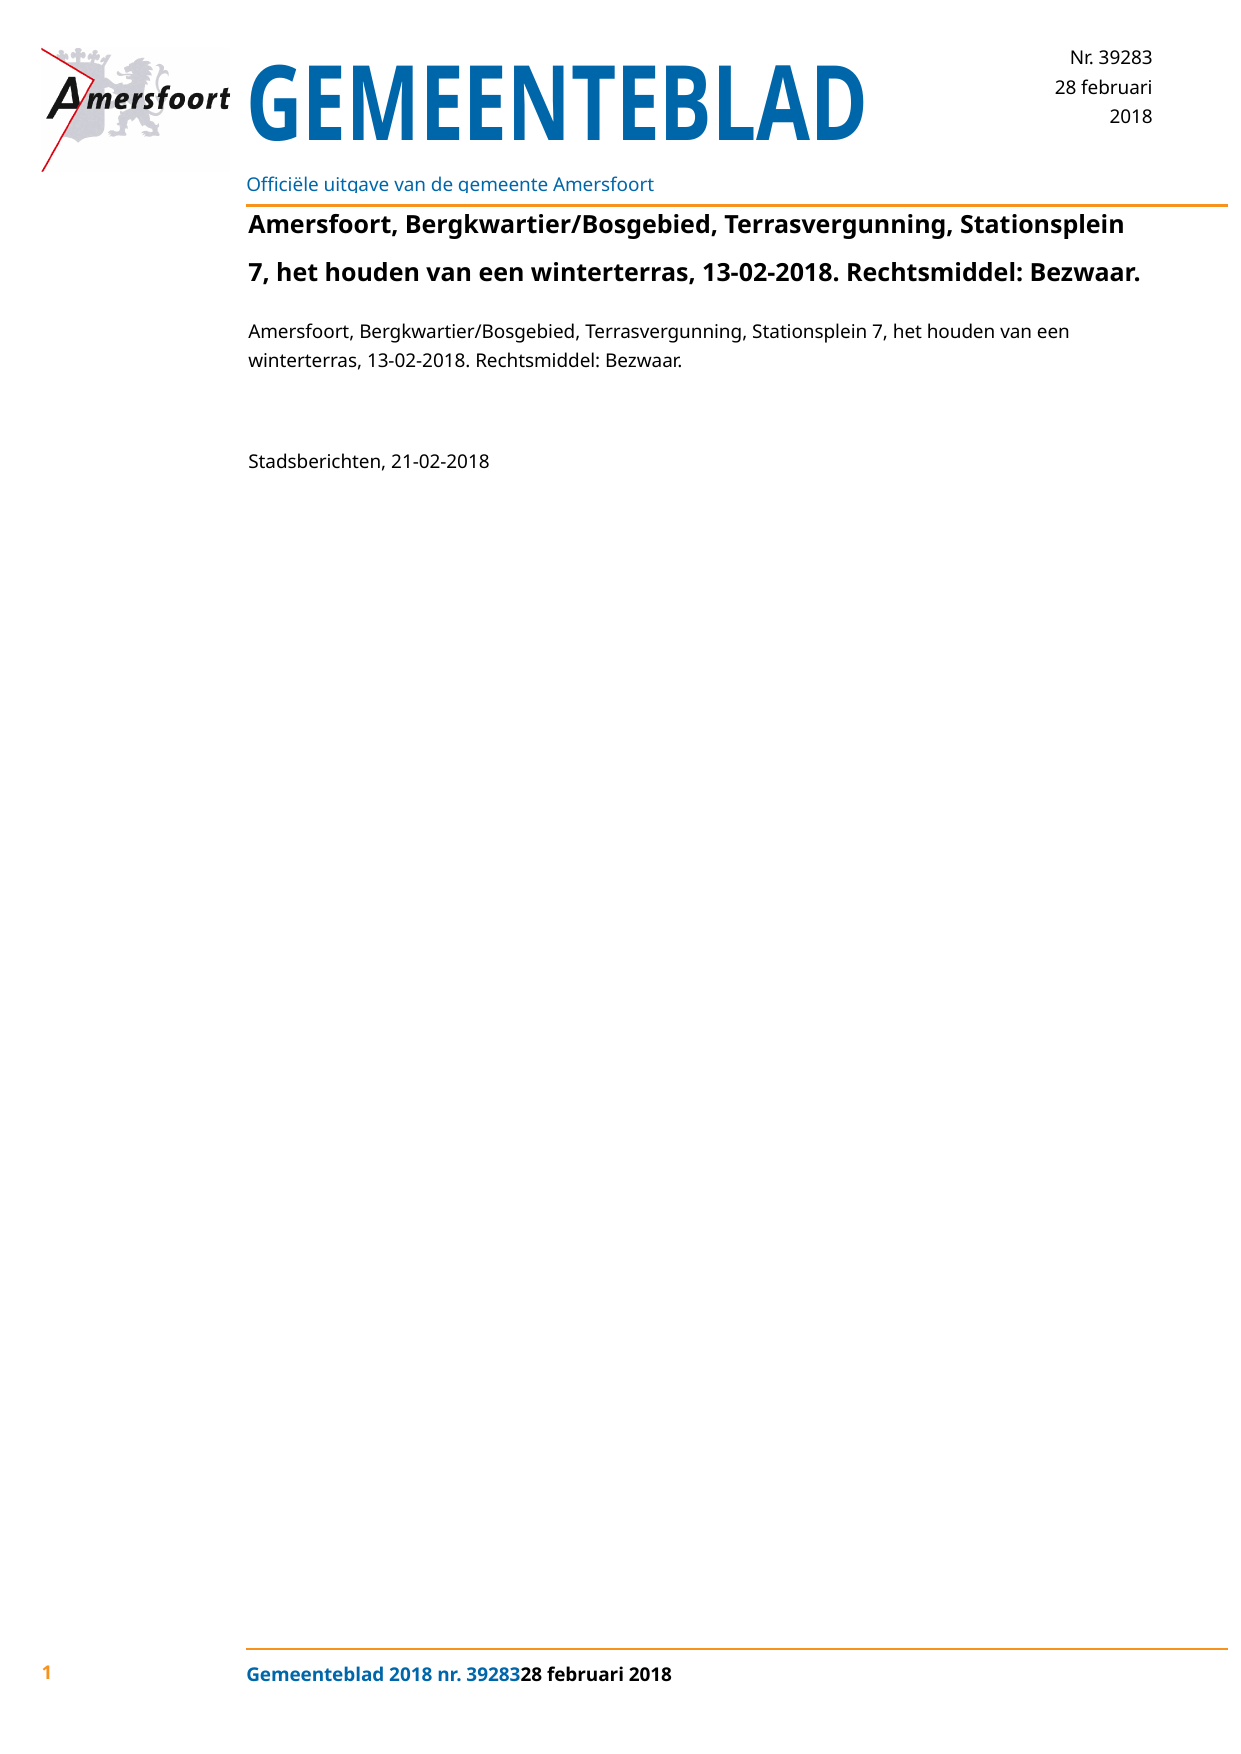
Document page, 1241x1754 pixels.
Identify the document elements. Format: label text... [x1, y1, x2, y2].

text Stadsberichten, 21-02-2018 [248, 448, 1152, 474]
text Amersfoort, Bergkwartier/Bosgebied, Terrasvergunning, Stationsplein 7, het houden van een winterterras, 13-02-2018. Rechtsmiddel: Bezwaar. [248, 318, 1152, 373]
text Amersfoort, Bergkwartier/Bosgebied, Terrasvergunning, Stationsplein 7, het houden van een winterterras, 13-02-2018. Rechtsmiddel: Bezwaar. [248, 207, 1152, 288]
picture [41, 47, 231, 172]
